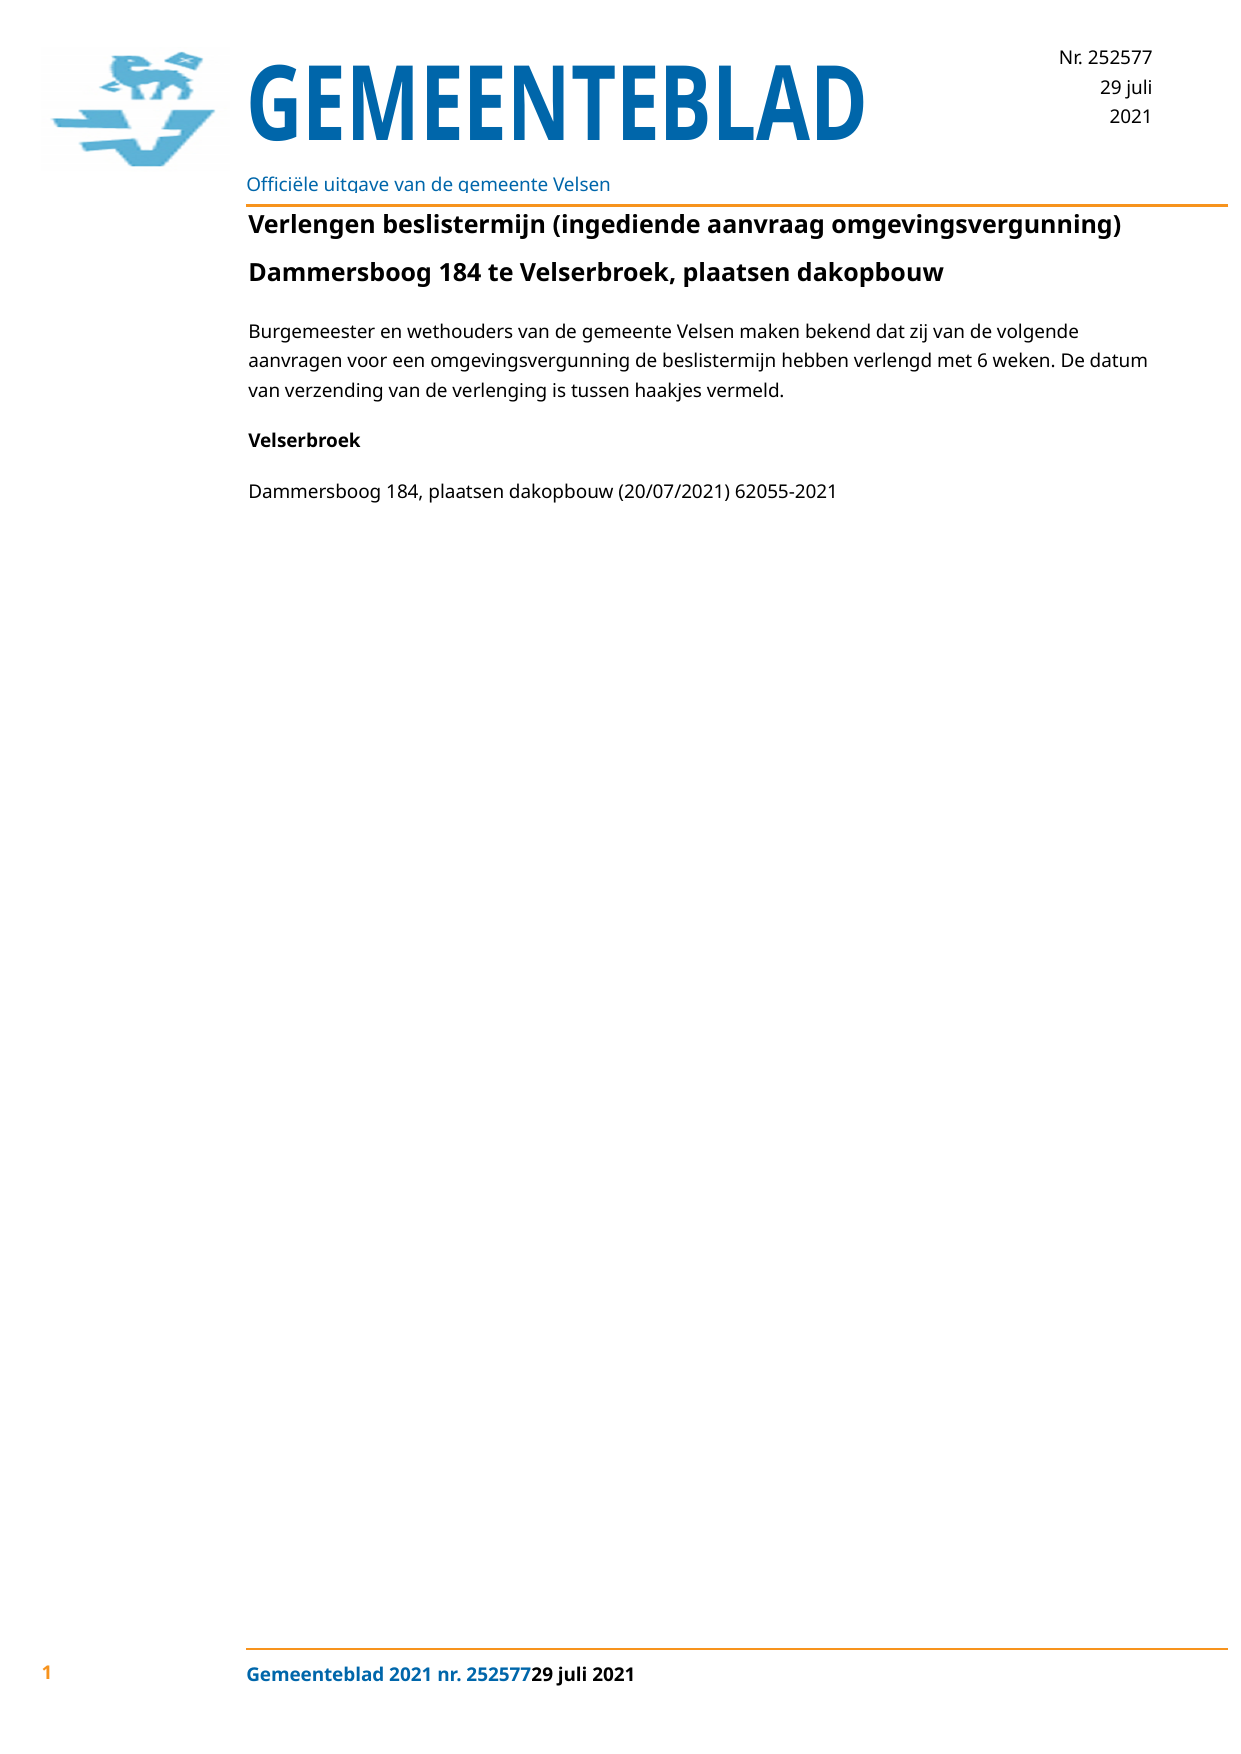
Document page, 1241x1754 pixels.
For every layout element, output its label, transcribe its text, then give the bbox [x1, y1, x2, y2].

text Velserbroek [248, 427, 1152, 453]
text Dammersboog 184, plaatsen dakopbouw (20/07/2021) 62055-2021 [248, 478, 1152, 504]
text Burgemeester en wethouders van de gemeente Velsen maken bekend dat zij van de volgende aanvragen voor een omgevingsvergunning de beslistermijn hebben verlengd met 6 weken. De datum van verzending van de verlenging is tussen haakjes vermeld. [248, 318, 1152, 403]
text Verlengen beslistermijn (ingediende aanvraag omgevingsvergunning) Dammersboog 184 te Velserbroek, plaatsen dakopbouw [248, 207, 1152, 288]
picture [41, 47, 231, 172]
